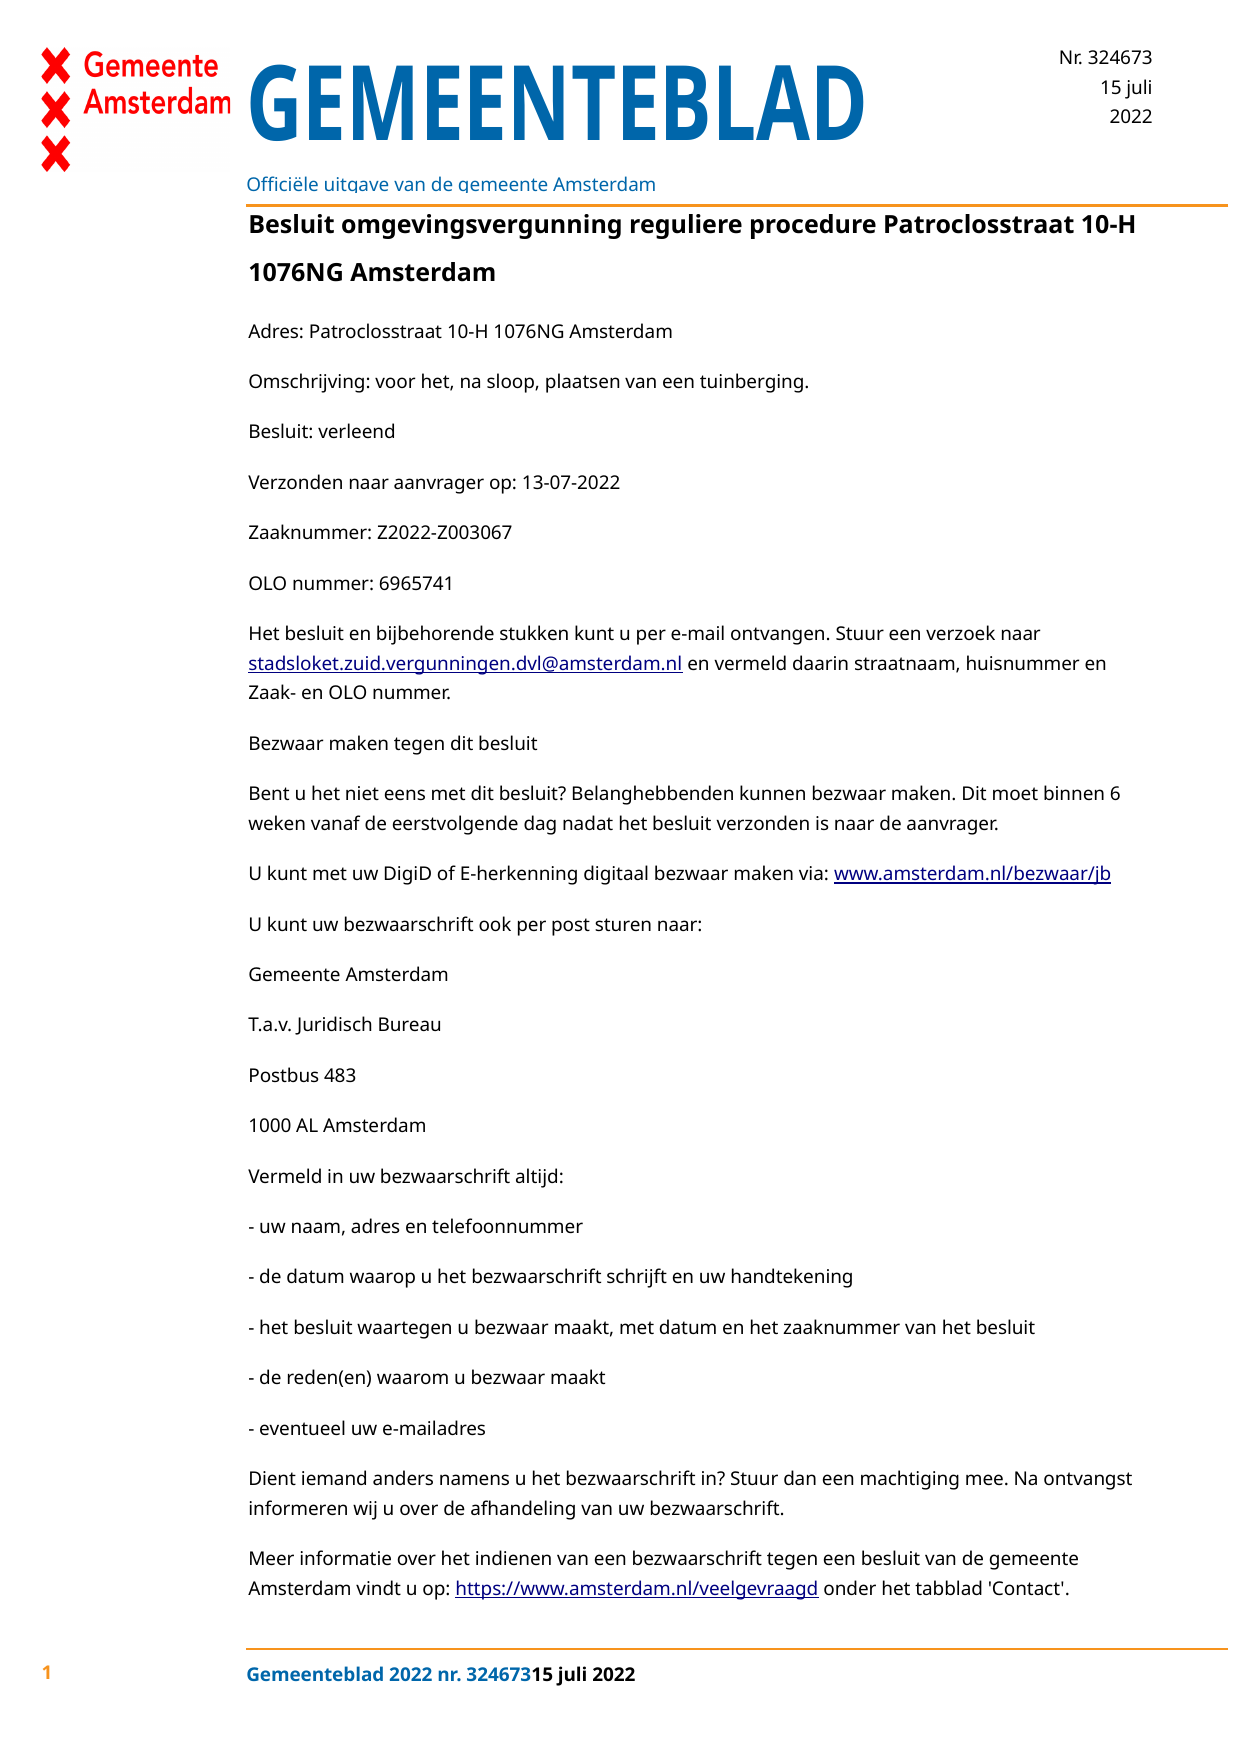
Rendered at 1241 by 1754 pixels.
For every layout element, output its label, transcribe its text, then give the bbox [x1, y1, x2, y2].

text U kunt met uw DigiD of E-herkenning digitaal bezwaar maken via: www.amsterdam.nl/bezwaar/jb [248, 860, 1152, 886]
text Zaaknummer: Z2022-Z003067 [248, 519, 1152, 545]
text - de datum waarop u het bezwaarschrift schrijft en uw handtekening [248, 1264, 1152, 1289]
text 1000 AL Amsterdam [248, 1112, 1152, 1138]
text OLO nummer: 6965741 [248, 570, 1152, 596]
text Gemeente Amsterdam [248, 961, 1152, 987]
text Het besluit en bijbehorende stukken kunt u per e-mail ontvangen. Stuur een verzoek naar stadsloket.zuid.vergunningen.dvl@amsterdam.nl en vermeld daarin straatnaam, huisnummer en Zaak- en OLO nummer. [248, 620, 1152, 705]
text - het besluit waartegen u bezwaar maakt, met datum en het zaaknummer van het besluit [248, 1314, 1152, 1340]
picture [41, 47, 231, 172]
text Omschrijving: voor het, na sloop, plaatsen van een tuinberging. [248, 368, 1152, 394]
text U kunt uw bezwaarschrift ook per post sturen naar: [248, 911, 1152, 937]
text Bezwaar maken tegen dit besluit [248, 730, 1152, 756]
text T.a.v. Juridisch Bureau [248, 1012, 1152, 1037]
text Adres: Patroclosstraat 10-H 1076NG Amsterdam [248, 318, 1152, 344]
text Vermeld in uw bezwaarschrift altijd: [248, 1163, 1152, 1189]
text Besluit: verleend [248, 419, 1152, 444]
text - uw naam, adres en telefoonnummer [248, 1213, 1152, 1239]
text Meer informatie over het indienen van een bezwaarschrift tegen een besluit van de gemeente Amsterdam vindt u op: https://www.amsterdam.nl/veelgevraagd onder het tabblad 'Contact'. [248, 1545, 1152, 1601]
text - de reden(en) waarom u bezwaar maakt [248, 1364, 1152, 1390]
text Postbus 483 [248, 1062, 1152, 1088]
text Dient iemand anders namens u het bezwaarschrift in? Stuur dan een machtiging mee. Na ontvangst informeren wij u over de afhandeling van uw bezwaarschrift. [248, 1465, 1152, 1521]
text Bent u het niet eens met dit besluit? Belanghebbenden kunnen bezwaar maken. Dit moet binnen 6 weken vanaf de eerstvolgende dag nadat het besluit verzonden is naar de aanvrager. [248, 780, 1152, 836]
text Besluit omgevingsvergunning reguliere procedure Patroclosstraat 10-H 1076NG Amsterdam [248, 207, 1152, 288]
text - eventueel uw e-mailadres [248, 1415, 1152, 1441]
text Verzonden naar aanvrager op: 13-07-2022 [248, 469, 1152, 495]
